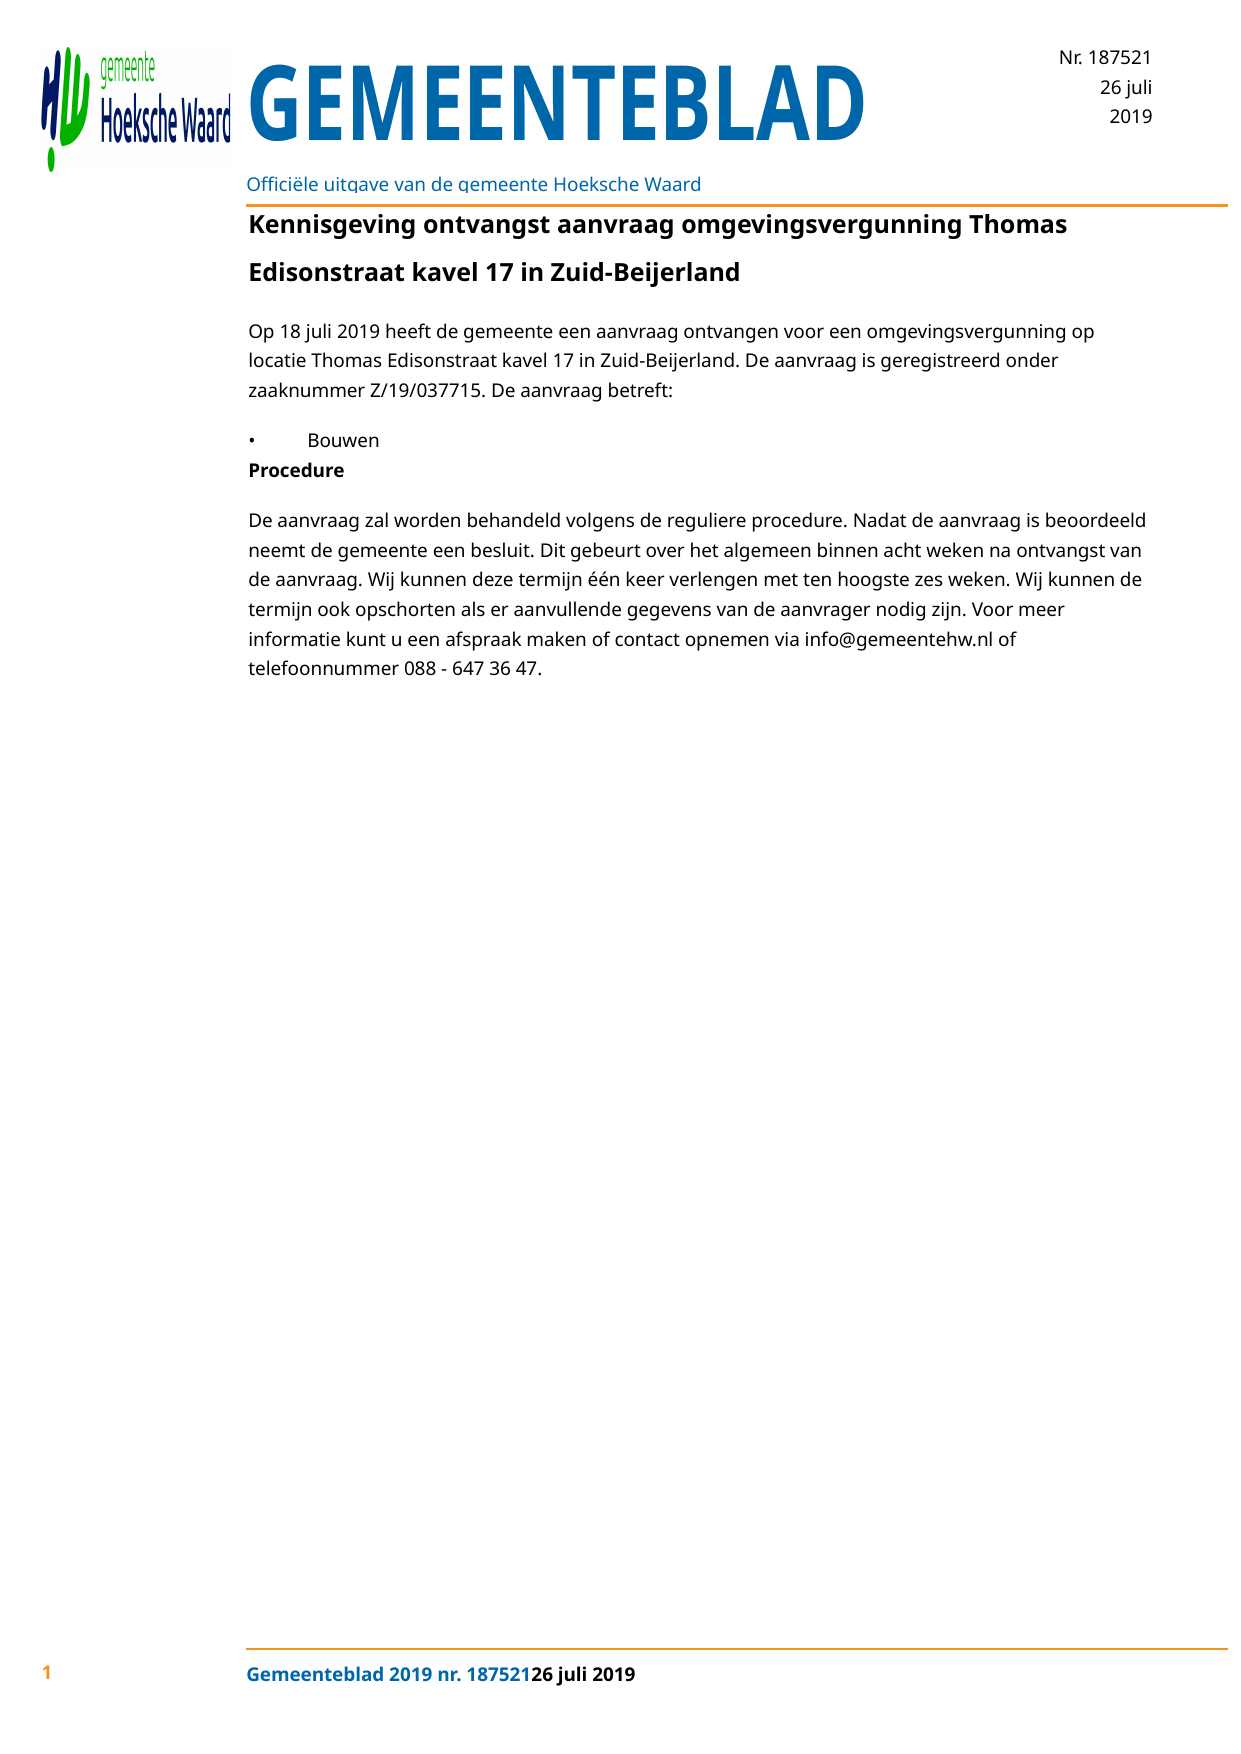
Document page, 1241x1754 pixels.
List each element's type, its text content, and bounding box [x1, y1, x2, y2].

picture [41, 47, 231, 172]
text De aanvraag zal worden behandeld volgens de reguliere procedure. Nadat de aanvraag is beoordeeld neemt de gemeente een besluit. Dit gebeurt over het algemeen binnen acht weken na ontvangst van de aanvraag. Wij kunnen deze termijn één keer verlengen met ten hoogste zes weken. Wij kunnen de termijn ook opschorten als er aanvullende gegevens van de aanvrager nodig zijn. Voor meer informatie kunt u een afspraak maken of contact opnemen via info@gemeentehw.nl of telefoonnummer 088 - 647 36 47. [248, 507, 1152, 681]
text Procedure [248, 457, 1152, 483]
text Kennisgeving ontvangst aanvraag omgevingsvergunning Thomas Edisonstraat kavel 17 in Zuid-Beijerland [248, 207, 1152, 288]
list Bouwen [248, 427, 1152, 453]
text Op 18 juli 2019 heeft de gemeente een aanvraag ontvangen voor een omgevingsvergunning op locatie Thomas Edisonstraat kavel 17 in Zuid-Beijerland. De aanvraag is geregistreerd onder zaaknummer Z/19/037715. De aanvraag betreft: [248, 318, 1152, 403]
